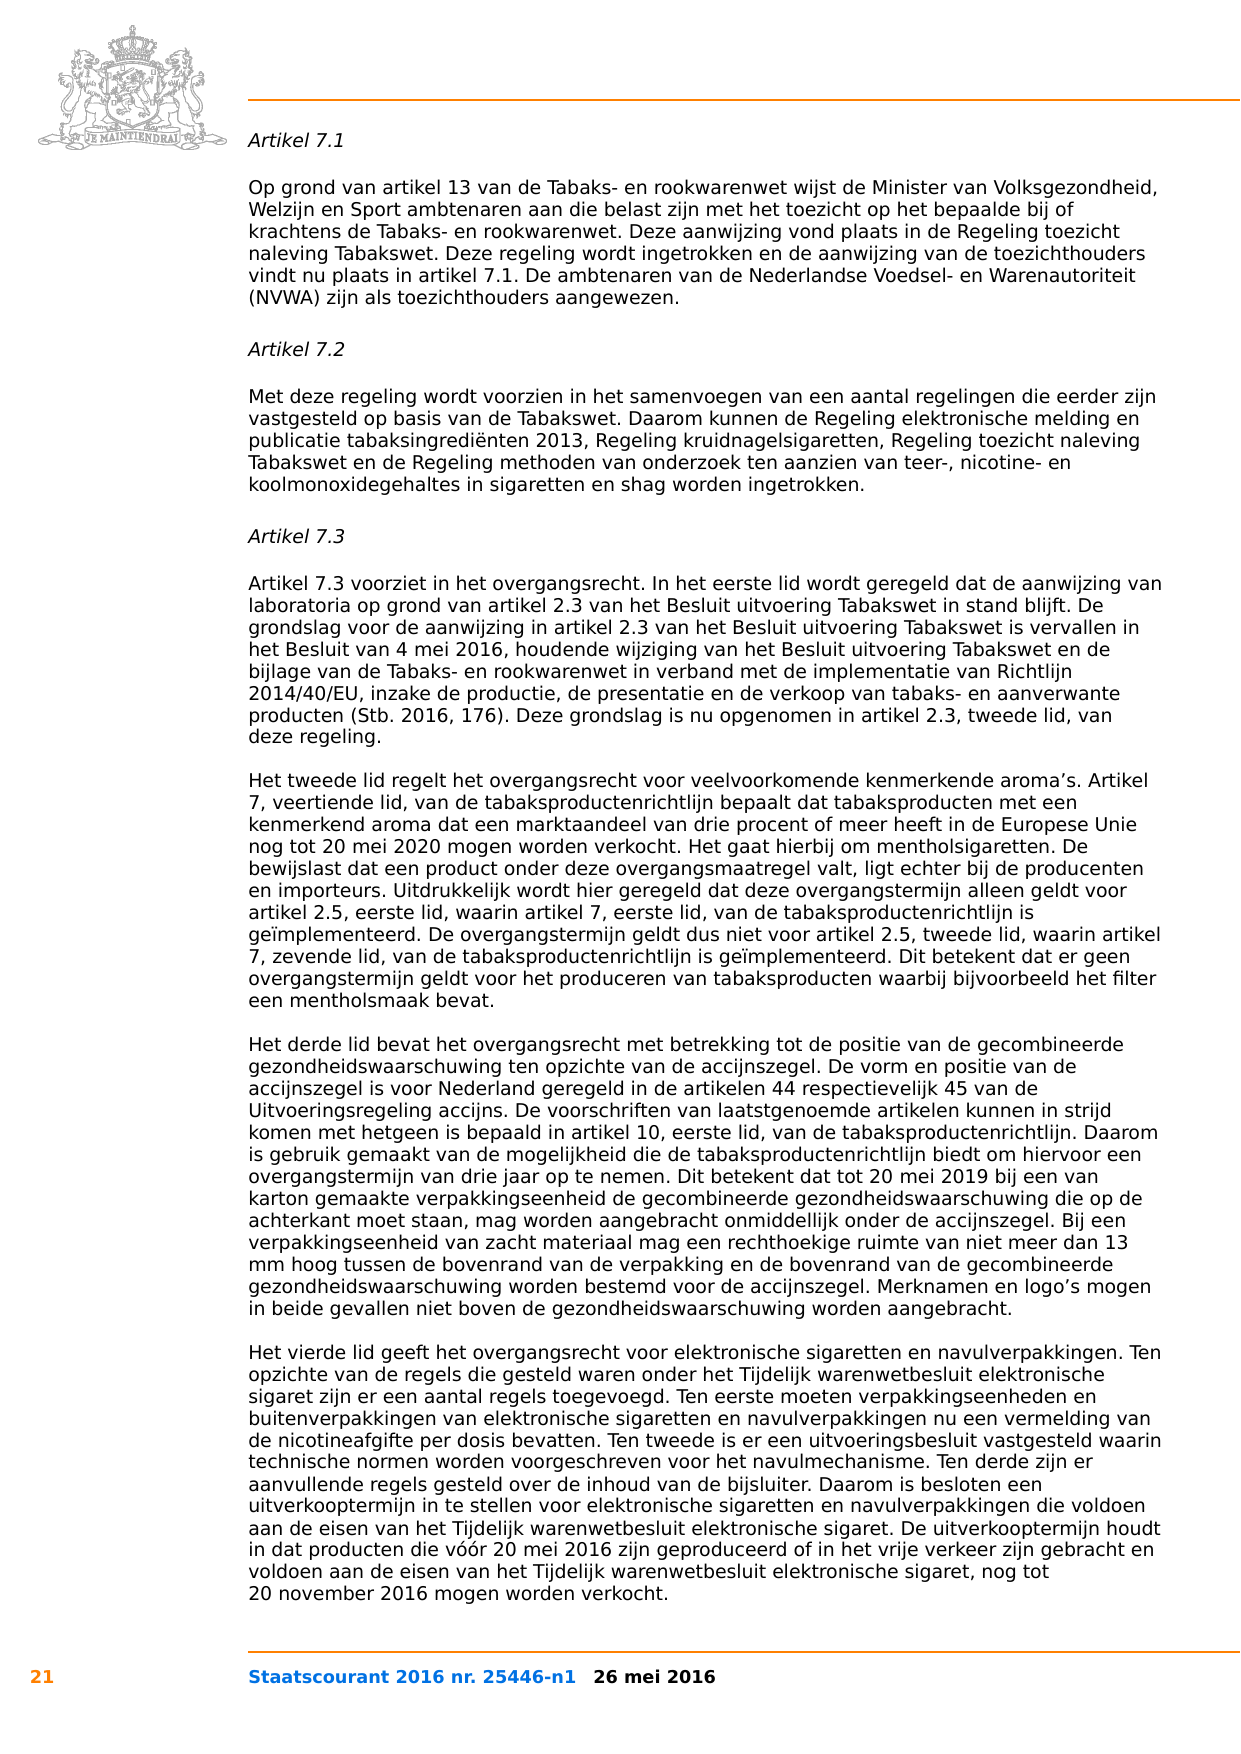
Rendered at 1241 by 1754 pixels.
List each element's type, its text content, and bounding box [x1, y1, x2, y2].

text Artikel 7.3 voorziet in het overgangsrecht. In het eerste lid wordt geregeld dat de aanwijzing van laboratoria op grond van artikel 2.3 van het Besluit uitvoering Tabakswet in stand blijft. De grondslag voor de aanwijzing in artikel 2.3 van het Besluit uitvoering Tabakswet is vervallen in het Besluit van 4 mei 2016, houdende wijziging van het Besluit uitvoering Tabakswet en de bijlage van de Tabaks- en rookwarenwet in verband met de implementatie van Richtlijn 2014/40/EU, inzake de productie, de presentatie en de verkoop van tabaks- en aanverwante producten (Stb. 2016, 176). Deze grondslag is nu opgenomen in artikel 2.3, tweede lid, van deze regeling. [248, 573, 1163, 748]
subtitle Artikel 7.1 [248, 130, 1163, 152]
subtitle Artikel 7.2 [248, 339, 1163, 361]
text Op grond van artikel 13 van de Tabaks- en rookwarenwet wijst de Minister van Volksgezondheid, Welzijn en Sport ambtenaren aan die belast zijn met het toezicht op het bepaalde bij of krachtens de Tabaks- en rookwarenwet. Deze aanwijzing vond plaats in de Regeling toezicht naleving Tabakswet. Deze regeling wordt ingetrokken en de aanwijzing van de toezichthouders vindt nu plaats in artikel 7.1. De ambtenaren van de Nederlandse Voedsel- en Warenautoriteit (NVWA) zijn als toezichthouders aangewezen. [248, 177, 1163, 309]
text Het tweede lid regelt het overgangsrecht voor veelvoorkomende kenmerkende aroma’s. Artikel 7, veertiende lid, van de tabaksproductenrichtlijn bepaalt dat tabaksproducten met een kenmerkend aroma dat een marktaandeel van drie procent of meer heeft in de Europese Unie nog tot 20 mei 2020 mogen worden verkocht. Het gaat hierbij om mentholsigaretten. De bewijslast dat een product onder deze overgangsmaatregel valt, ligt echter bij de producenten en importeurs. Uitdrukkelijk wordt hier geregeld dat deze overgangstermijn alleen geldt voor artikel 2.5, eerste lid, waarin artikel 7, eerste lid, van de tabaksproductenrichtlijn is geïmplementeerd. De overgangstermijn geldt dus niet voor artikel 2.5, tweede lid, waarin artikel 7, zevende lid, van de tabaksproductenrichtlijn is geïmplementeerd. Dit betekent dat er geen overgangstermijn geldt voor het produceren van tabaksproducten waarbij bijvoorbeeld het filter een mentholsmaak bevat. [248, 770, 1163, 1012]
text Het vierde lid geeft het overgangsrecht voor elektronische sigaretten en navulverpakkingen. Ten opzichte van de regels die gesteld waren onder het Tijdelijk warenwetbesluit elektronische sigaret zijn er een aantal regels toegevoegd. Ten eerste moeten verpakkingseenheden en buitenverpakkingen van elektronische sigaretten en navulverpakkingen nu een vermelding van de nicotineafgifte per dosis bevatten. Ten tweede is er een uitvoeringsbesluit vastgesteld waarin technische normen worden voorgeschreven voor het navulmechanisme. Ten derde zijn er aanvullende regels gesteld over de inhoud van de bijsluiter. Daarom is besloten een uitverkooptermijn in te stellen voor elektronische sigaretten en navulverpakkingen die voldoen aan de eisen van het Tijdelijk warenwetbesluit elektronische sigaret. De uitverkooptermijn houdt in dat producten die vóór 20 mei 2016 zijn geproduceerd of in het vrije verkeer zijn gebracht en voldoen aan de eisen van het Tijdelijk warenwetbesluit elektronische sigaret, nog tot 20 november 2016 mogen worden verkocht. [248, 1342, 1163, 1605]
subtitle Artikel 7.3 [248, 526, 1163, 548]
picture [38, 25, 227, 150]
text Het derde lid bevat het overgangsrecht met betrekking tot de positie van de gecombineerde gezondheidswaarschuwing ten opzichte van de accijnszegel. De vorm en positie van de accijnszegel is voor Nederland geregeld in de artikelen 44 respectievelijk 45 van de Uitvoeringsregeling accijns. De voorschriften van laatstgenoemde artikelen kunnen in strijd komen met hetgeen is bepaald in artikel 10, eerste lid, van de tabaksproductenrichtlijn. Daarom is gebruik gemaakt van de mogelijkheid die de tabaksproductenrichtlijn biedt om hiervoor een overgangstermijn van drie jaar op te nemen. Dit betekent dat tot 20 mei 2019 bij een van karton gemaakte verpakkingseenheid de gecombineerde gezondheidswaarschuwing die op de achterkant moet staan, mag worden aangebracht onmiddellijk onder de accijnszegel. Bij een verpakkingseenheid van zacht materiaal mag een rechthoekige ruimte van niet meer dan 13 mm hoog tussen de bovenrand van de verpakking en de bovenrand van de gecombineerde gezondheidswaarschuwing worden bestemd voor de accijnszegel. Merknamen en logo’s mogen in beide gevallen niet boven de gezondheidswaarschuwing worden aangebracht. [248, 1034, 1163, 1320]
text Met deze regeling wordt voorzien in het samenvoegen van een aantal regelingen die eerder zijn vastgesteld op basis van de Tabakswet. Daarom kunnen de Regeling elektronische melding en publicatie tabaksingrediënten 2013, Regeling kruidnagelsigaretten, Regeling toezicht naleving Tabakswet en de Regeling methoden van onderzoek ten aanzien van teer-, nicotine- en koolmonoxidegehaltes in sigaretten en shag worden ingetrokken. [248, 386, 1163, 496]
